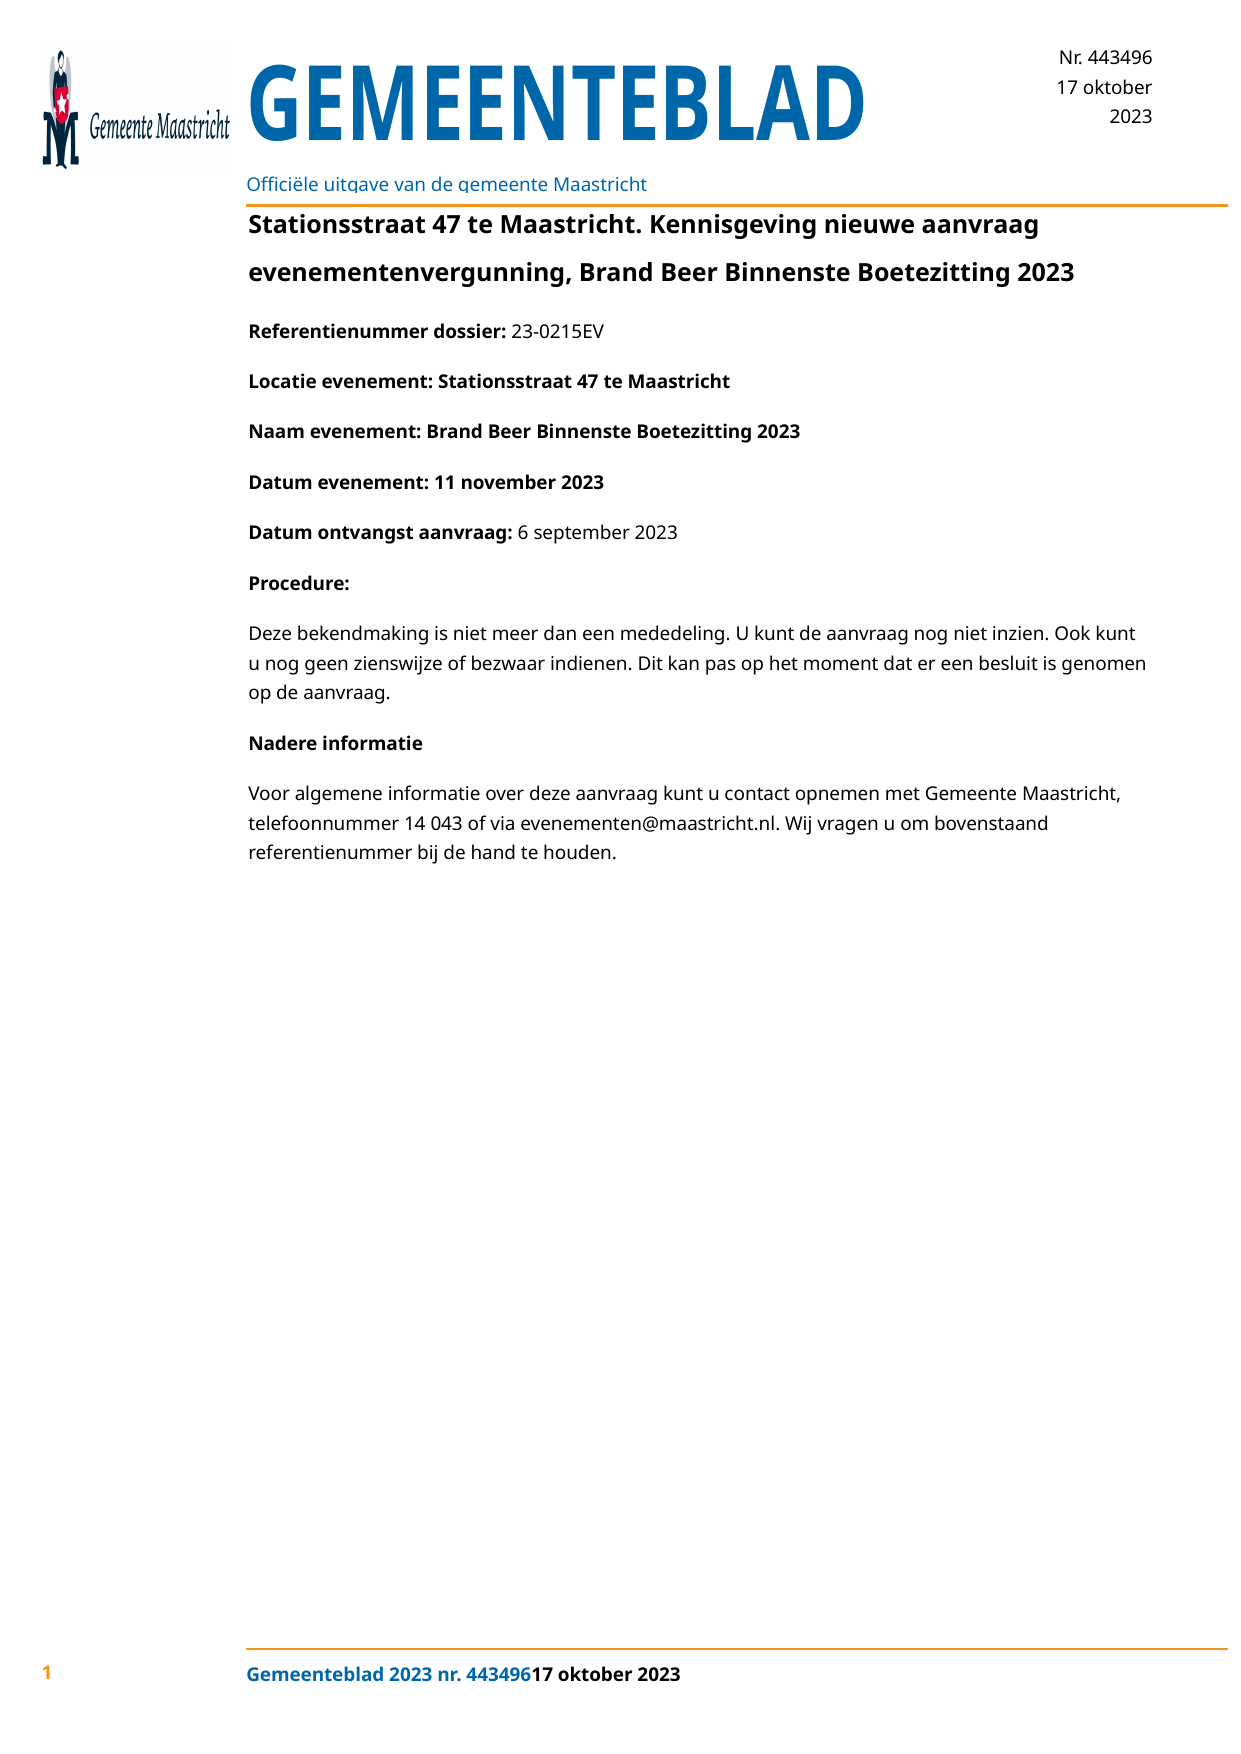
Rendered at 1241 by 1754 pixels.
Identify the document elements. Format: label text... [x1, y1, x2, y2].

text Deze bekendmaking is niet meer dan een mededeling. U kunt de aanvraag nog niet inzien. Ook kunt u nog geen zienswijze of bezwaar indienen. Dit kan pas op het moment dat er een besluit is genomen op de aanvraag. [248, 620, 1152, 705]
text Procedure: [248, 570, 1152, 596]
picture [41, 47, 231, 172]
text Datum evenement: 11 november 2023 [248, 469, 1152, 495]
text Nadere informatie [248, 730, 1152, 756]
text Datum ontvangst aanvraag: 6 september 2023 [248, 519, 1152, 545]
text Stationsstraat 47 te Maastricht. Kennisgeving nieuwe aanvraag evenementenvergunning, Brand Beer Binnenste Boetezitting 2023 [248, 207, 1152, 288]
text Locatie evenement: Stationsstraat 47 te Maastricht [248, 368, 1152, 394]
text Naam evenement: Brand Beer Binnenste Boetezitting 2023 [248, 419, 1152, 444]
text Referentienummer dossier: 23-0215EV [248, 318, 1152, 344]
text Voor algemene informatie over deze aanvraag kunt u contact opnemen met Gemeente Maastricht, telefoonnummer 14 043 of via evenementen@maastricht.nl. Wij vragen u om bovenstaand referentienummer bij de hand te houden. [248, 780, 1152, 865]
